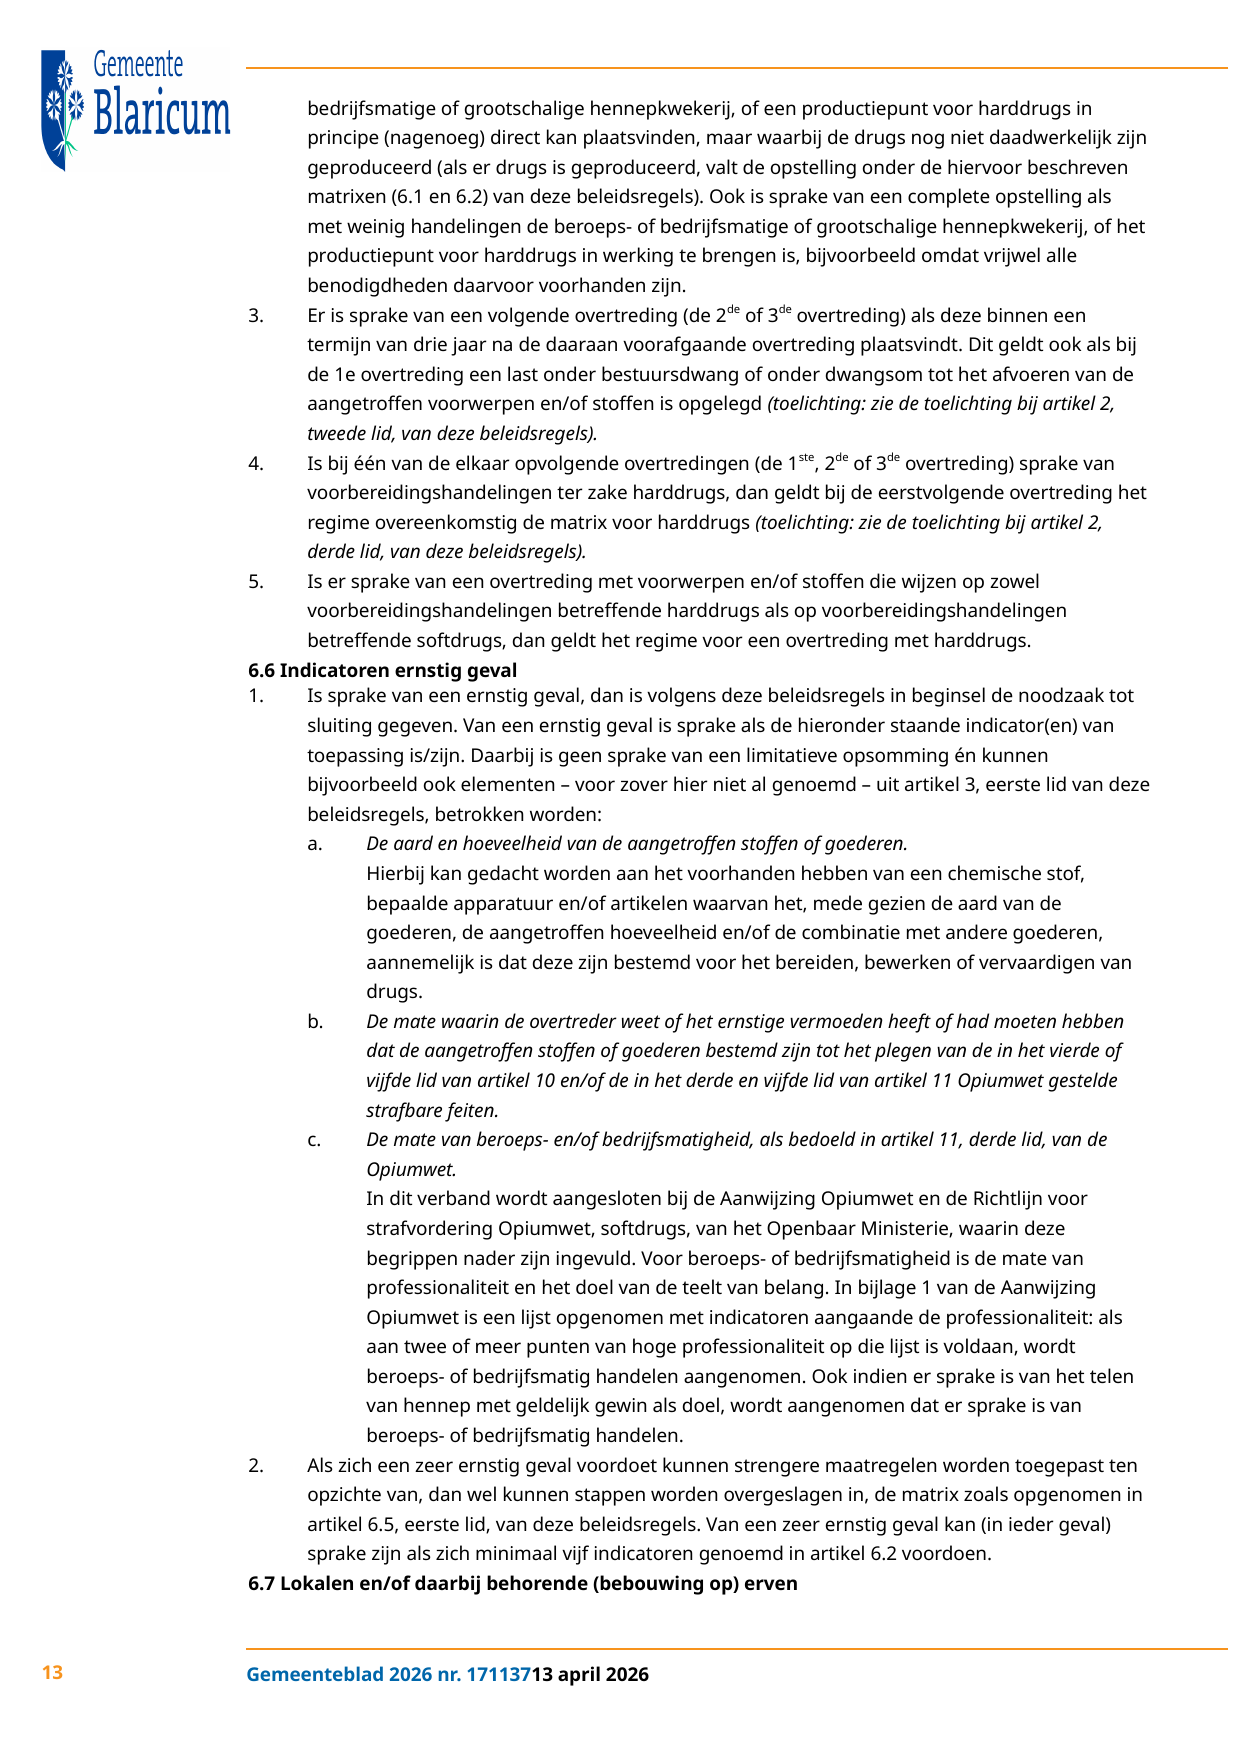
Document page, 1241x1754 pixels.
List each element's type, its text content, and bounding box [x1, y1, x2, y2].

list Is bij één van de elkaar opvolgende overtredingen (de 1ste, 2de of 3de overtreding) sprake van voorbereidingshandelingen ter zake harddrugs, dan geldt bij de eerstvolgende overtreding het regime overeenkomstig de matrix voor harddrugs (toelichting: zie de toelichting bij artikel 2, derde lid, van deze beleidsregels). [248, 450, 1152, 564]
picture [41, 47, 231, 172]
list bedrijfsmatige of grootschalige hennepkwekerij, of een productiepunt voor harddrugs in principe (nagenoeg) direct kan plaatsvinden, maar waarbij de drugs nog niet daadwerkelijk zijn geproduceerd (als er drugs is geproduceerd, valt de opstelling onder de hiervoor beschreven matrixen (6.1 en 6.2) van deze beleidsregels). Ook is sprake van een complete opstelling als met weinig handelingen de beroeps- of bedrijfsmatige of grootschalige hennepkwekerij, of het productiepunt voor harddrugs in werking te brengen is, bijvoorbeeld omdat vrijwel alle benodigdheden daarvoor voorhanden zijn. [248, 95, 1152, 298]
list Als zich een zeer ernstig geval voordoet kunnen strengere maatregelen worden toegepast ten opzichte van, dan wel kunnen stappen worden overgeslagen in, de matrix zoals opgenomen in artikel 6.5, eerste lid, van deze beleidsregels. Van een zeer ernstig geval kan (in ieder geval) sprake zijn als zich minimaal vijf indicatoren genoemd in artikel 6.2 voordoen. [248, 1452, 1152, 1566]
text 6.7 Lokalen en/of daarbij behorende (bebouwing op) erven [248, 1570, 1152, 1596]
text 6.6 Indicatoren ernstig geval [248, 657, 1152, 683]
list Er is sprake van een volgende overtreding (de 2de of 3de overtreding) als deze binnen een termijn van drie jaar na de daaraan voorafgaande overtreding plaatsvindt. Dit geldt ook als bij de 1e overtreding een last onder bestuursdwang of onder dwangsom tot het afvoeren van de aangetroffen voorwerpen en/of stoffen is opgelegd (toelichting: zie de toelichting bij artikel 2, tweede lid, van deze beleidsregels). [248, 302, 1152, 446]
list In dit verband wordt aangesloten bij de Aanwijzing Opiumwet en de Richtlijn voor strafvordering Opiumwet, softdrugs, van het Openbaar Ministerie, waarin deze begrippen nader zijn ingevuld. Voor beroeps- of bedrijfsmatigheid is de mate van professionaliteit en het doel van de teelt van belang. In bijlage 1 van de Aanwijzing Opiumwet is een lijst opgenomen met indicatoren aangaande de professionaliteit: als aan twee of meer punten van hoge professionaliteit op die lijst is voldaan, wordt beroeps- of bedrijfsmatig handelen aangenomen. Ook indien er sprake is van het telen van hennep met geldelijk gewin als doel, wordt aangenomen dat er sprake is van beroeps- of bedrijfsmatig handelen. [307, 1186, 1152, 1448]
list De mate van beroeps- en/of bedrijfsmatigheid, als bedoeld in artikel 11, derde lid, van de Opiumwet. [307, 1126, 1152, 1182]
list Is er sprake van een overtreding met voorwerpen en/of stoffen die wijzen op zowel voorbereidingshandelingen betreffende harddrugs als op voorbereidingshandelingen betreffende softdrugs, dan geldt het regime voor een overtreding met harddrugs. [248, 568, 1152, 653]
list De aard en hoeveelheid van de aangetroffen stoffen of goederen. [307, 831, 1152, 856]
list De mate waarin de overtreder weet of het ernstige vermoeden heeft of had moeten hebben dat de aangetroffen stoffen of goederen bestemd zijn tot het plegen van de in het vierde of vijfde lid van artikel 10 en/of de in het derde en vijfde lid van artikel 11 Opiumwet gestelde strafbare feiten. [307, 1008, 1152, 1122]
list Is sprake van een ernstig geval, dan is volgens deze beleidsregels in beginsel de noodzaak tot sluiting gegeven. Van een ernstig geval is sprake als de hieronder staande indicator(en) van toepassing is/zijn. Daarbij is geen sprake van een limitatieve opsomming én kunnen bijvoorbeeld ook elementen – voor zover hier niet al genoemd – uit artikel 3, eerste lid van deze beleidsregels, betrokken worden: [248, 683, 1152, 827]
list Hierbij kan gedacht worden aan het voorhanden hebben van een chemische stof, bepaalde apparatuur en/of artikelen waarvan het, mede gezien de aard van de goederen, de aangetroffen hoeveelheid en/of de combinatie met andere goederen, aannemelijk is dat deze zijn bestemd voor het bereiden, bewerken of vervaardigen van drugs. [307, 860, 1152, 1004]
